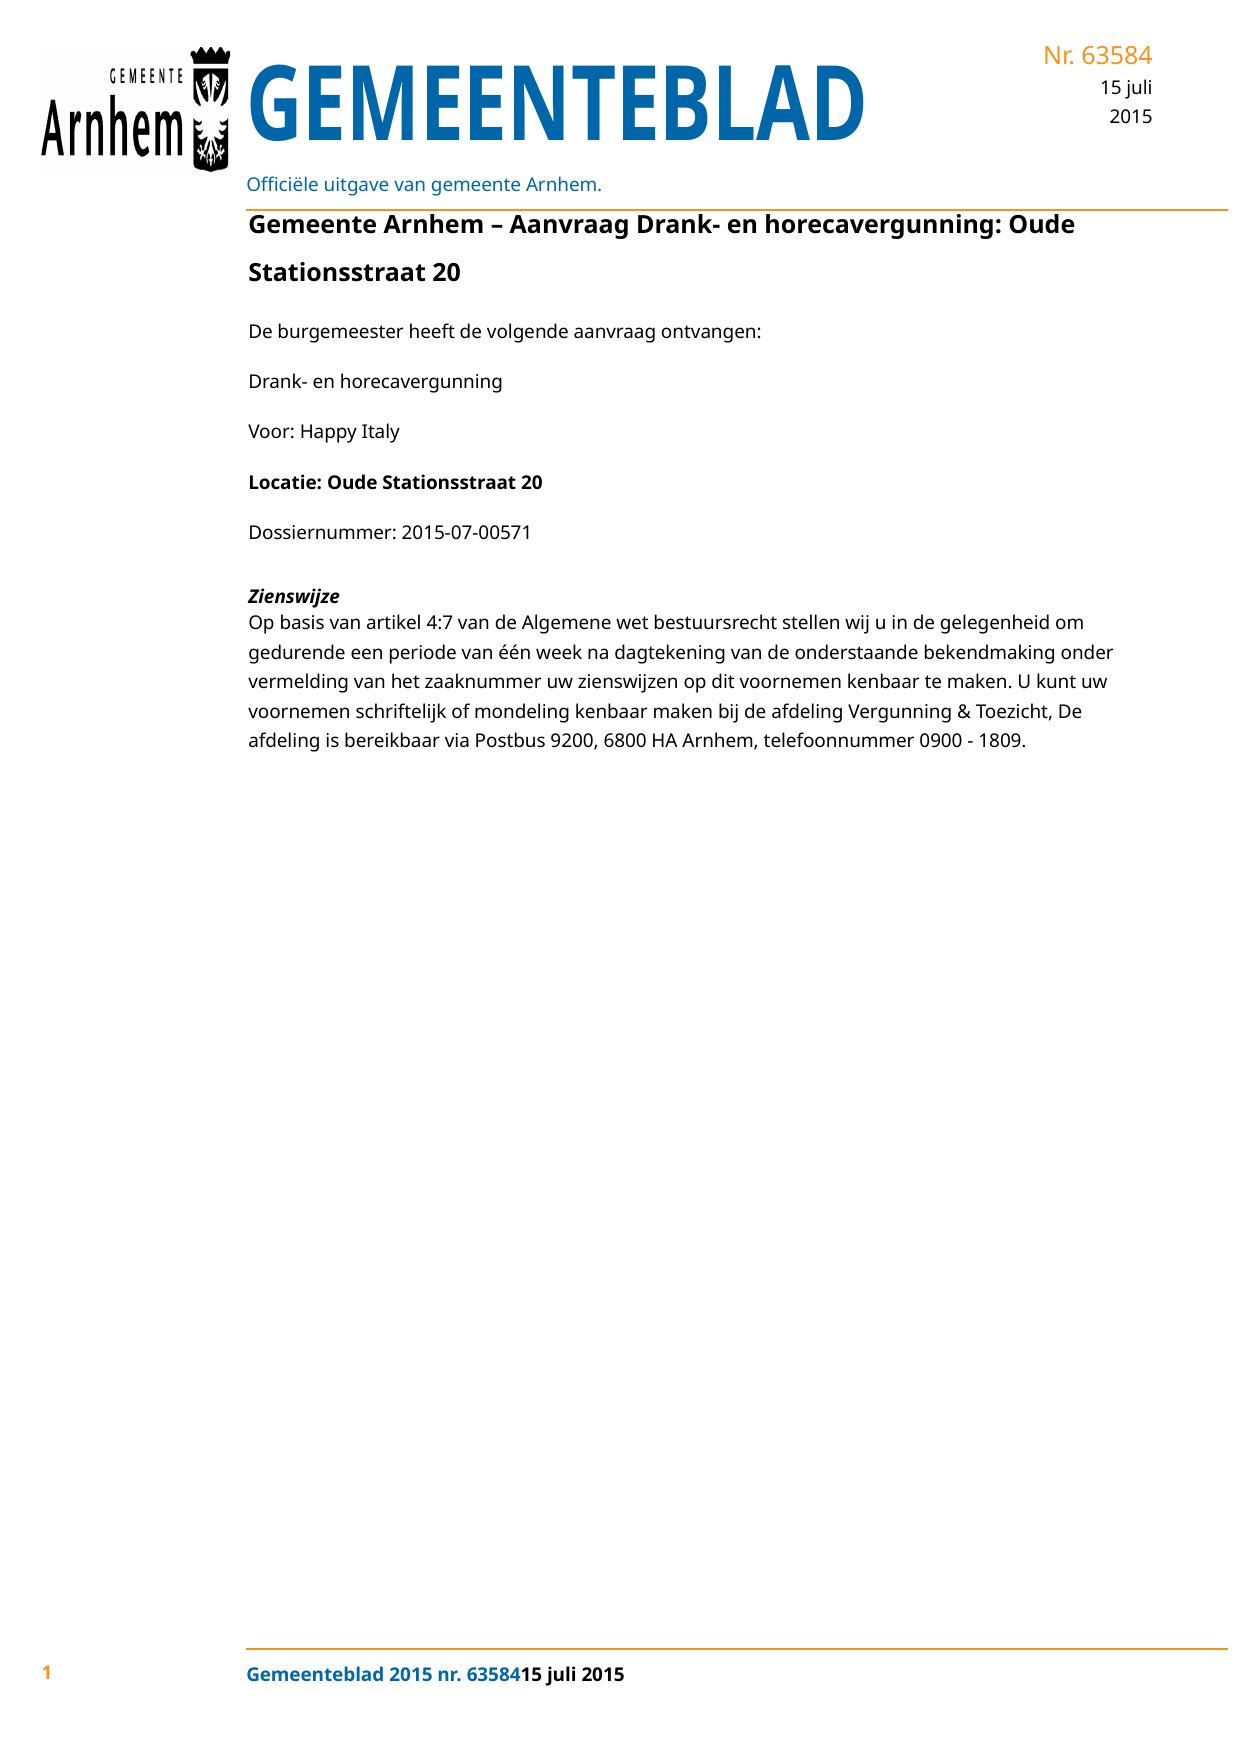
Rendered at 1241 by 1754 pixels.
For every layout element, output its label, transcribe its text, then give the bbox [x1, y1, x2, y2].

text Zienswijze [248, 583, 1152, 609]
text Dossiernummer: 2015-07-00571 [248, 519, 1152, 545]
text Voor: Happy Italy [248, 419, 1152, 444]
text Locatie: Oude Stationsstraat 20 [248, 469, 1152, 495]
text Gemeente Arnhem – Aanvraag Drank- en horecavergunning: Oude Stationsstraat 20 [248, 211, 1152, 288]
text Op basis van artikel 4:7 van de Algemene wet bestuursrecht stellen wij u in de gelegenheid om gedurende een periode van één week na dagtekening van de onderstaande bekendmaking onder vermelding van het zaaknummer uw zienswijzen op dit voornemen kenbaar te maken. U kunt uw voornemen schriftelijk of mondeling kenbaar maken bij de afdeling Vergunning & Toezicht, De afdeling is bereikbaar via Postbus 9200, 6800 HA Arnhem, telefoonnummer 0900 - 1809. [248, 609, 1152, 753]
text Drank- en horecavergunning [248, 368, 1152, 394]
text De burgemeester heeft de volgende aanvraag ontvangen: [248, 318, 1152, 344]
picture [41, 47, 231, 172]
